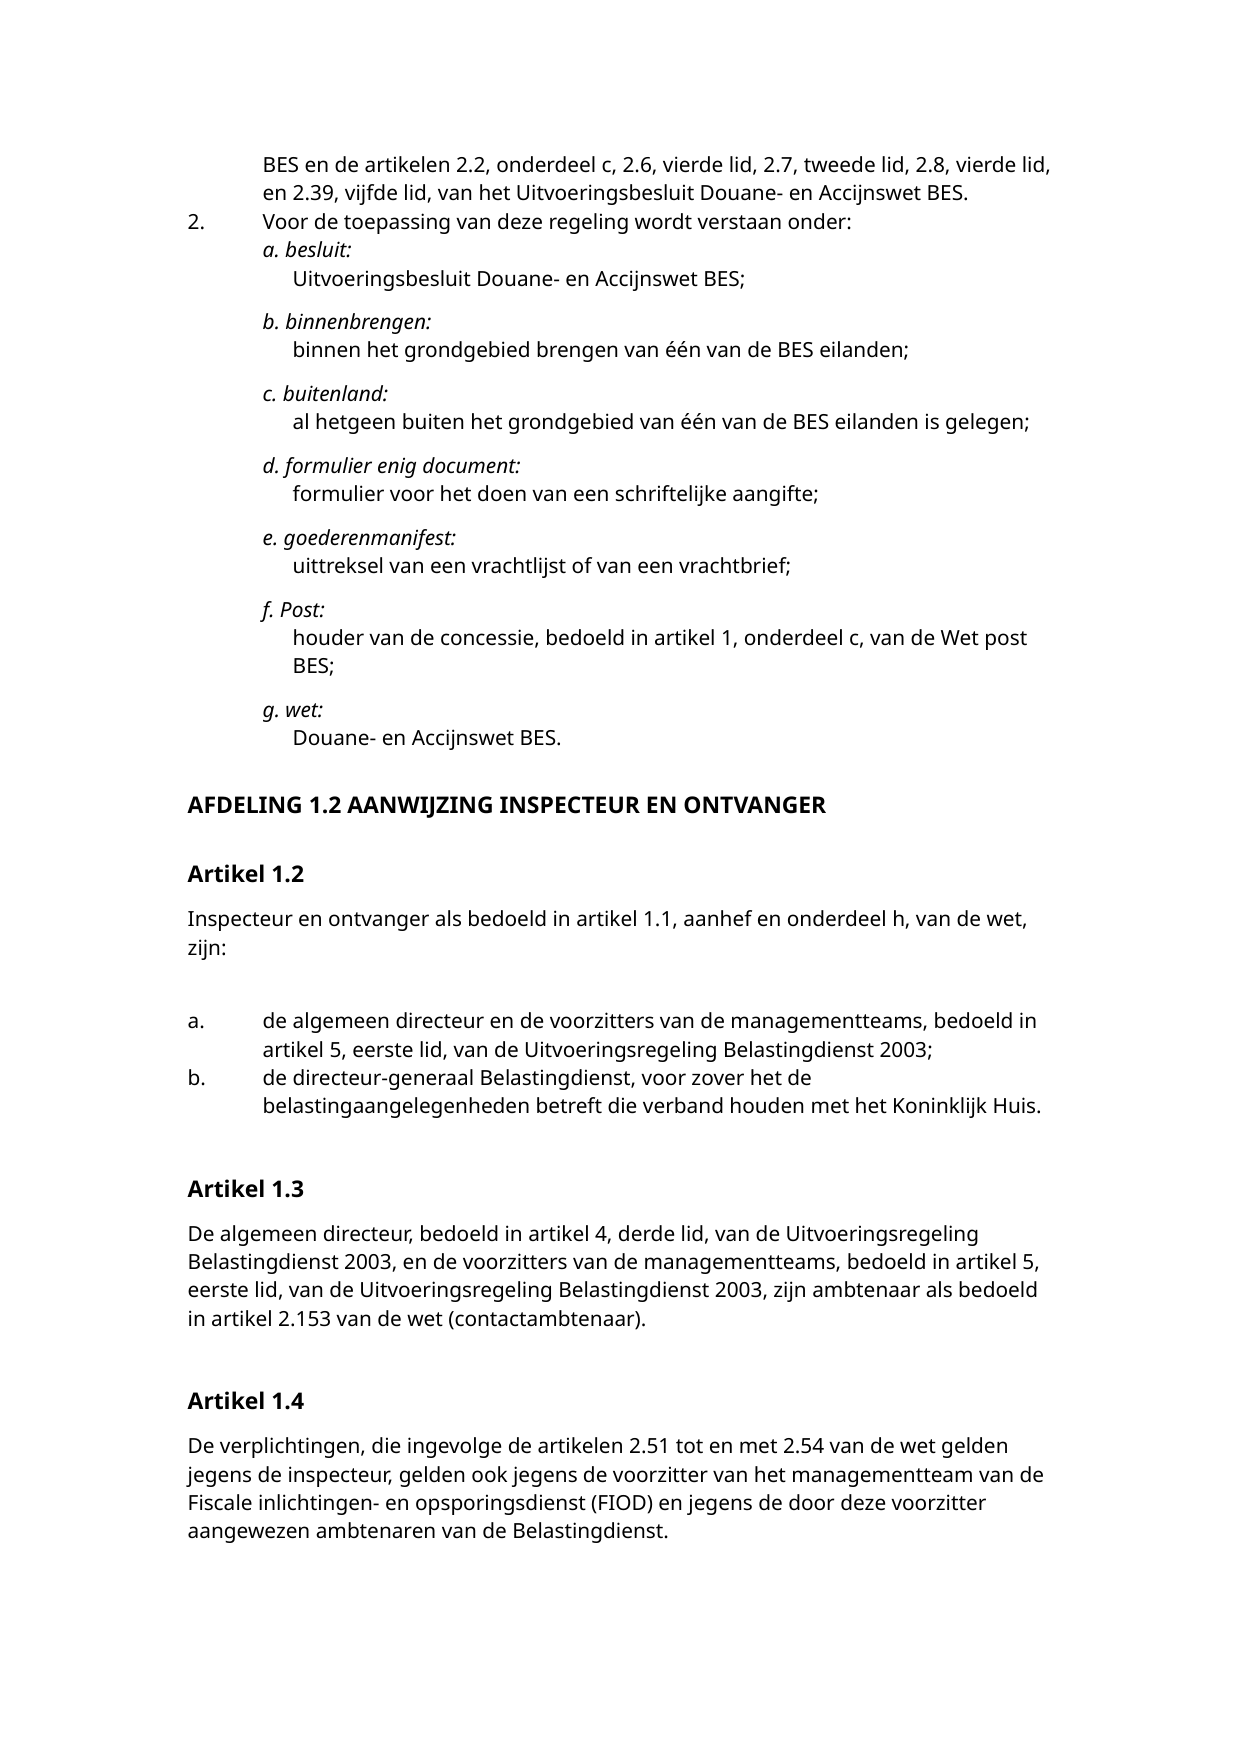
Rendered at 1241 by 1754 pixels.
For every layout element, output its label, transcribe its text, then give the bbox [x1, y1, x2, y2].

list BES en de artikelen 2.2, onderdeel c, 2.6, vierde lid, 2.7, tweede lid, 2.8, vierde lid, en 2.39, vijfde lid, van het Uitvoeringsbesluit Douane- en Accijnswet BES. [187, 150, 1053, 207]
subtitle Artikel 1.3 [187, 1172, 1053, 1204]
text De algemeen directeur, bedoeld in artikel 4, derde lid, van de Uitvoeringsregeling Belastingdienst 2003, en de voorzitters van de managementteams, bedoeld in artikel 5, eerste lid, van de Uitvoeringsregeling Belastingdienst 2003, zijn ambtenaar als bedoeld in artikel 2.153 van de wet (contactambtenaar). [187, 1219, 1053, 1332]
list binnen het grondgebied brengen van één van de BES eilanden; [217, 336, 1053, 364]
list f. Post: [187, 595, 1053, 623]
list houder van de concessie, bedoeld in artikel 1, onderdeel c, van de Wet post BES; [217, 623, 1053, 680]
list Uitvoeringsbesluit Douane- en Accijnswet BES; [217, 264, 1053, 292]
list e. goederenmanifest: [187, 523, 1053, 551]
list Douane- en Accijnswet BES. [217, 723, 1053, 752]
text De verplichtingen, die ingevolge de artikelen 2.51 tot en met 2.54 van de wet gelden jegens de inspecteur, gelden ook jegens de voorzitter van het managementteam van de Fiscale inlichtingen- en opsporingsdienst (FIOD) en jegens de door deze voorzitter aangewezen ambtenaren van de Belastingdienst. [187, 1431, 1053, 1545]
list d. formulier enig document: [187, 451, 1053, 479]
list c. buitenland: [187, 379, 1053, 407]
list formulier voor het doen van een schriftelijke aangifte; [217, 479, 1053, 508]
list a. besluit: [187, 235, 1053, 264]
subtitle Artikel 1.4 [187, 1385, 1053, 1416]
subtitle AFDELING 1.2 AANWIJZING INSPECTEUR EN ONTVANGER [187, 789, 1053, 821]
text Inspecteur en ontvanger als bedoeld in artikel 1.1, aanhef en onderdeel h, van de wet, zijn: [187, 904, 1053, 961]
list b. binnenbrengen: [187, 307, 1053, 336]
list de algemeen directeur en de voorzitters van de managementteams, bedoeld in artikel 5, eerste lid, van de Uitvoeringsregeling Belastingdienst 2003; [187, 1006, 1053, 1063]
list uittreksel van een vrachtlijst of van een vrachtbrief; [217, 551, 1053, 580]
list g. wet: [187, 695, 1053, 723]
list al hetgeen buiten het grondgebied van één van de BES eilanden is gelegen; [217, 407, 1053, 436]
subtitle Artikel 1.2 [187, 858, 1053, 889]
list Voor de toepassing van deze regeling wordt verstaan onder: [187, 207, 1053, 235]
list de directeur-generaal Belastingdienst, voor zover het de belastingaangelegenheden betreft die verband houden met het Koninklijk Huis. [187, 1063, 1053, 1120]
